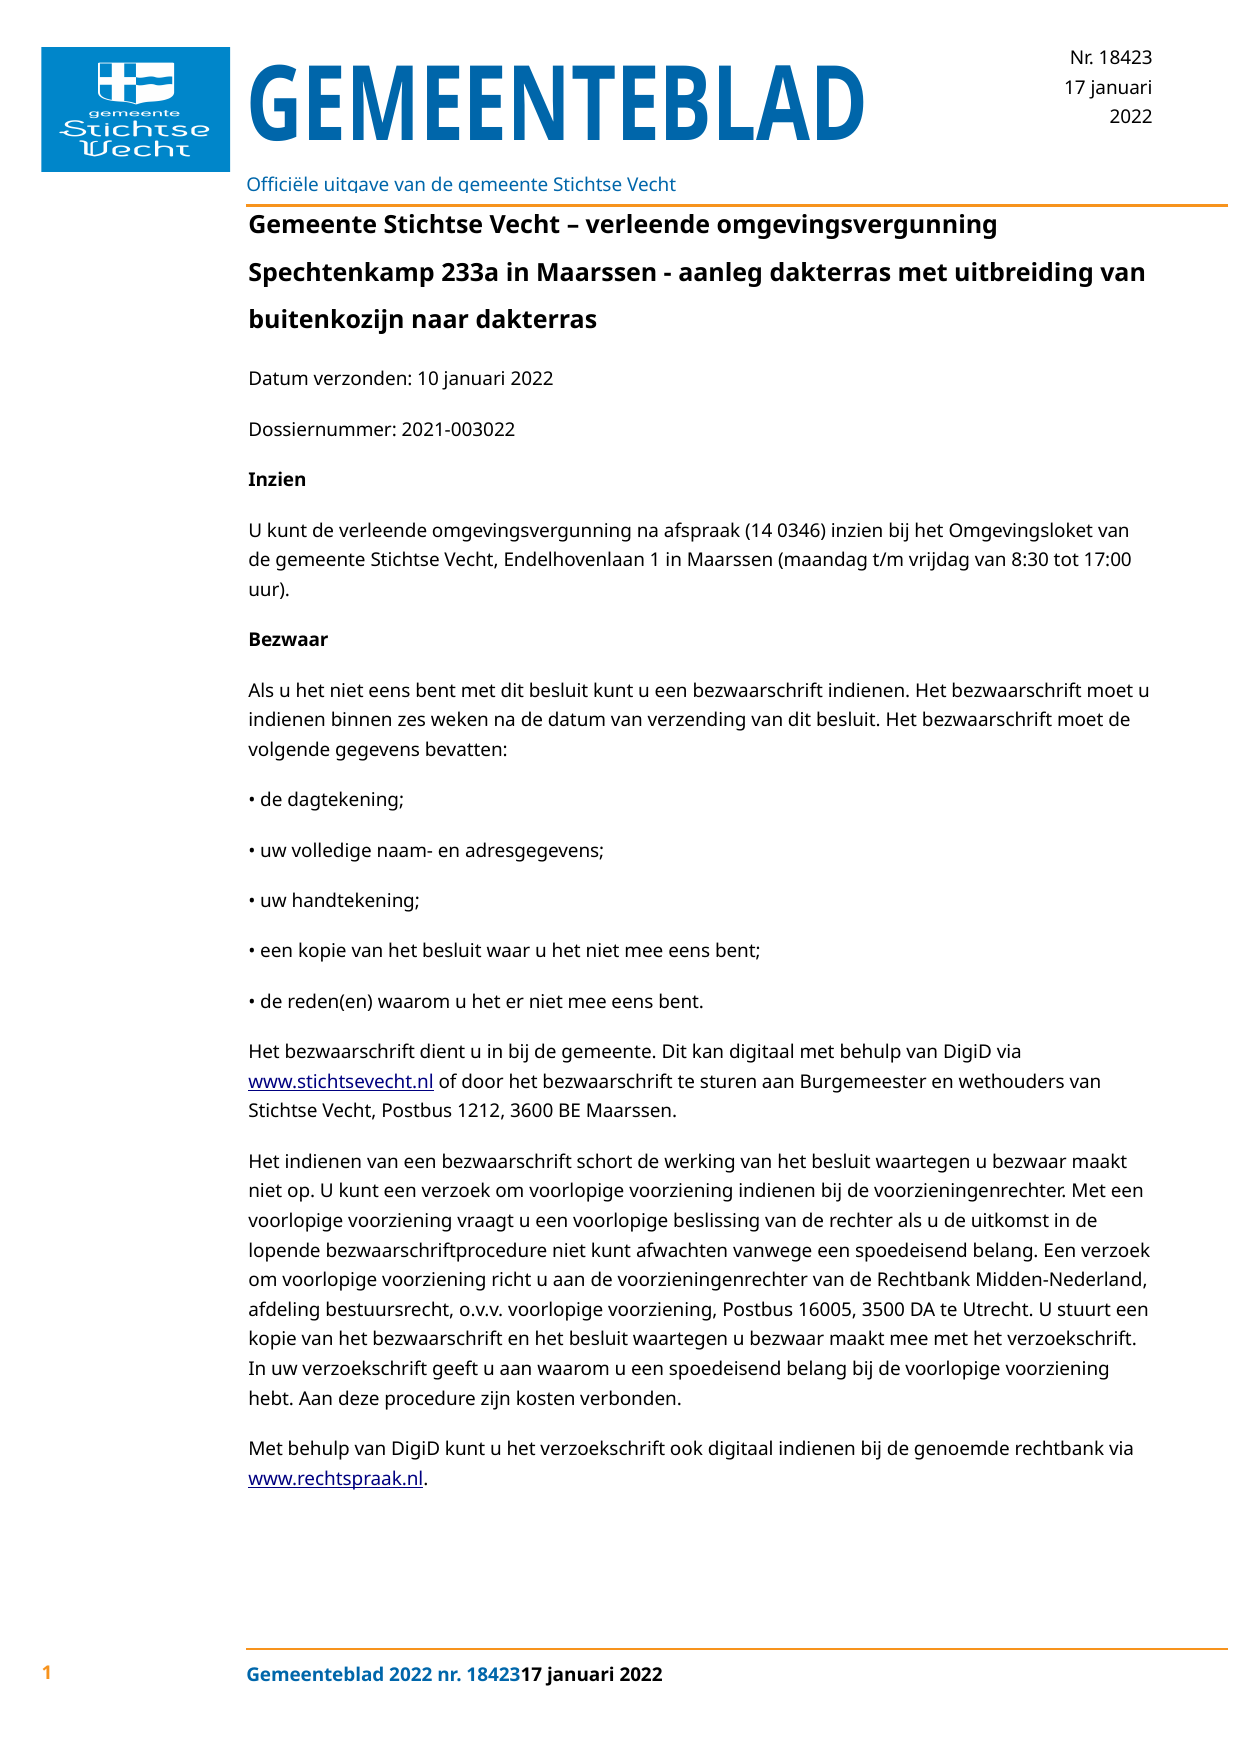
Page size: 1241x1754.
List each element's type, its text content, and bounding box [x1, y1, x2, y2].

text • de dagtekening; [248, 786, 1152, 812]
text • een kopie van het besluit waar u het niet mee eens bent; [248, 938, 1152, 963]
text Dossiernummer: 2021-003022 [248, 416, 1152, 442]
text Het indienen van een bezwaarschrift schort de werking van het besluit waartegen u bezwaar maakt niet op. U kunt een verzoek om voorlopige voorziening indienen bij de voorzieningenrechter. Met een voorlopige voorziening vraagt u een voorlopige beslissing van de rechter als u de uitkomst in de lopende bezwaarschriftprocedure niet kunt afwachten vanwege een spoedeisend belang. Een verzoek om voorlopige voorziening richt u aan de voorzieningenrechter van de Rechtbank Midden-Nederland, afdeling bestuursrecht, o.v.v. voorlopige voorziening, Postbus 16005, 3500 DA te Utrecht. U stuurt een kopie van het bezwaarschrift en het besluit waartegen u bezwaar maakt mee met het verzoekschrift. In uw verzoekschrift geeft u aan waarom u een spoedeisend belang bij de voorlopige voorziening hebt. Aan deze procedure zijn kosten verbonden. [248, 1148, 1152, 1410]
text Inzien [248, 466, 1152, 492]
text U kunt de verleende omgevingsvergunning na afspraak (14 0346) inzien bij het Omgevingsloket van de gemeente Stichtse Vecht, Endelhovenlaan 1 in Maarssen (maandag t/m vrijdag van 8:30 tot 17:00 uur). [248, 517, 1152, 602]
text Datum verzonden: 10 januari 2022 [248, 366, 1152, 391]
text Gemeente Stichtse Vecht – verleende omgevingsvergunning Spechtenkamp 233a in Maarssen - aanleg dakterras met uitbreiding van buitenkozijn naar dakterras [248, 207, 1152, 336]
text • de reden(en) waarom u het er niet mee eens bent. [248, 988, 1152, 1014]
text Bezwaar [248, 626, 1152, 652]
text • uw volledige naam- en adresgegevens; [248, 837, 1152, 862]
picture [137, 63, 174, 103]
text Als u het niet eens bent met dit besluit kunt u een bezwaarschrift indienen. Het bezwaarschrift moet u indienen binnen zes weken na de datum van verzending van dit besluit. Het bezwaarschrift moet de volgende gegevens bevatten: [248, 677, 1152, 762]
picture [99, 63, 135, 101]
text Met behulp van DigiD kunt u het verzoekschrift ook digitaal indienen bij de genoemde rechtbank via www.rechtspraak.nl. [248, 1435, 1152, 1490]
text • uw handtekening; [248, 887, 1152, 913]
text Het bezwaarschrift dient u in bij de gemeente. Dit kan digitaal met behulp van DigiD via www.stichtsevecht.nl of door het bezwaarschrift te sturen aan Burgemeester en wethouders van Stichtse Vecht, Postbus 1212, 3600 BE Maarssen. [248, 1038, 1152, 1123]
